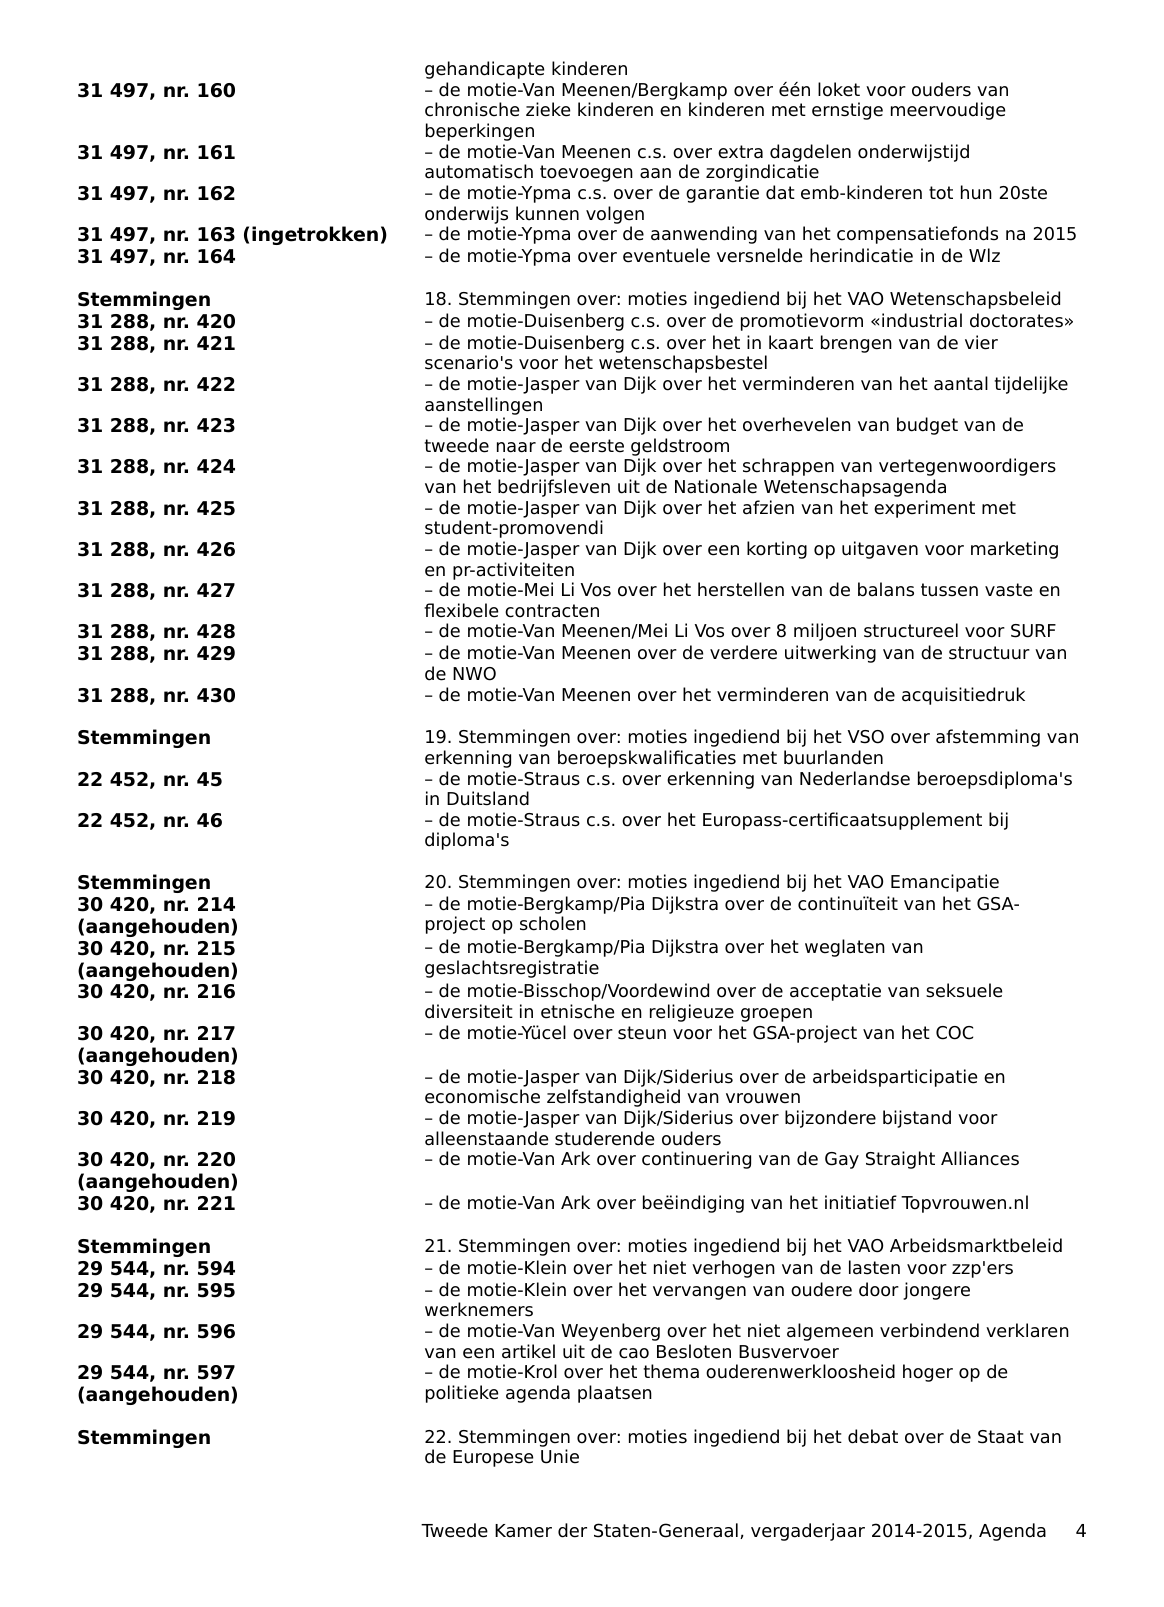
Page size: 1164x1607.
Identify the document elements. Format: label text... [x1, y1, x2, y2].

table_cell [401, 810, 418, 851]
table_cell – de motie-Van Meenen over de verdere uitwerking van de structuur van de NWO [418, 643, 1087, 684]
table_cell 30 420, nr. 217 (aangehouden) [77, 1023, 401, 1067]
table_cell [401, 1406, 418, 1427]
table_cell [401, 621, 418, 643]
table_cell [401, 1067, 418, 1108]
table_cell – de motie-Duisenberg c.s. over de promotievorm «industrial doctorates» [418, 311, 1087, 333]
table_cell [77, 1406, 401, 1427]
table_cell gehandicapte kinderen [418, 59, 1087, 80]
table_cell – de motie-Bergkamp/Pia Dijkstra over de continuïteit van het GSA-project op scholen [418, 894, 1087, 937]
table_cell [401, 333, 418, 374]
table_cell [401, 1258, 418, 1280]
table_cell 29 544, nr. 594 [77, 1258, 401, 1280]
table_cell 31 288, nr. 423 [77, 415, 401, 456]
table_cell – de motie-Straus c.s. over het Europass-certificaatsupplement bij diploma's [418, 810, 1087, 851]
table_cell 19. Stemmingen over: moties ingediend bij het VSO over afstemming van erkenning van beroepskwalificaties met buurlanden [418, 727, 1087, 768]
table_cell – de motie-Van Meenen/Mei Li Vos over 8 miljoen structureel voor SURF [418, 621, 1087, 643]
table_cell [401, 80, 418, 142]
table_cell – de motie-Van Meenen over het verminderen van de acquisitiedruk [418, 685, 1087, 707]
table_cell 31 288, nr. 421 [77, 333, 401, 374]
table_cell 31 497, nr. 162 [77, 183, 401, 224]
table_cell [77, 59, 401, 80]
table_cell [401, 539, 418, 580]
table_cell – de motie-Ypma over eventuele versnelde herindicatie in de Wlz [418, 246, 1087, 268]
table_cell 22 452, nr. 46 [77, 810, 401, 851]
table_cell 31 288, nr. 428 [77, 621, 401, 643]
table_cell 31 288, nr. 424 [77, 456, 401, 498]
table_cell 22. Stemmingen over: moties ingediend bij het debat over de Staat van de Europese Unie [418, 1427, 1087, 1468]
table_cell 29 544, nr. 595 [77, 1280, 401, 1321]
table_cell – de motie-Jasper van Dijk/Siderius over bijzondere bijstand voor alleenstaande studerende ouders [418, 1108, 1087, 1149]
table_cell 30 420, nr. 216 [77, 981, 401, 1023]
table_cell [401, 289, 418, 311]
table_cell 18. Stemmingen over: moties ingediend bij het VAO Wetenschapsbeleid [418, 289, 1087, 311]
table_cell 29 544, nr. 597 (aangehouden) [77, 1362, 401, 1406]
table_cell [401, 894, 418, 937]
table_cell [77, 707, 401, 727]
table_cell [401, 938, 418, 981]
table_cell – de motie-Klein over het vervangen van oudere door jongere werknemers [418, 1280, 1087, 1321]
table_cell [401, 1193, 418, 1215]
table_cell [401, 707, 418, 727]
table_cell – de motie-Bisschop/Voordewind over de acceptatie van seksuele diversiteit in etnische en religieuze groepen [418, 981, 1087, 1023]
table_cell – de motie-Ypma c.s. over de garantie dat emb-kinderen tot hun 20ste onderwijs kunnen volgen [418, 183, 1087, 224]
table_cell [401, 1321, 418, 1362]
table_cell [401, 727, 418, 768]
table_cell – de motie-Krol over het thema ouderenwerkloosheid hoger op de politieke agenda plaatsen [418, 1362, 1087, 1406]
table_cell – de motie-Ypma over de aanwending van het compensatiefonds na 2015 [418, 224, 1087, 246]
table_cell [401, 1149, 418, 1193]
table_cell – de motie-Van Meenen c.s. over extra dagdelen onderwijstijd automatisch toevoegen aan de zorgindicatie [418, 142, 1087, 183]
table_cell – de motie-Jasper van Dijk over het verminderen van het aantal tijdelijke aanstellingen [418, 374, 1087, 415]
table_cell 31 288, nr. 426 [77, 539, 401, 580]
table_cell [418, 268, 1087, 289]
table_cell [401, 1108, 418, 1149]
table_cell [401, 580, 418, 621]
table_cell – de motie-Van Meenen/Bergkamp over één loket voor ouders van chronische zieke kinderen en kinderen met ernstige meervoudige beperkingen [418, 80, 1087, 142]
table_cell 21. Stemmingen over: moties ingediend bij het VAO Arbeidsmarktbeleid [418, 1236, 1087, 1258]
table_cell [401, 1362, 418, 1406]
table_cell 31 288, nr. 420 [77, 311, 401, 333]
table_cell [77, 1215, 401, 1236]
table_cell [401, 851, 418, 872]
table_cell [418, 1215, 1087, 1236]
table_cell – de motie-Klein over het niet verhogen van de lasten voor zzp'ers [418, 1258, 1087, 1280]
table_cell – de motie-Jasper van Dijk over het schrappen van vertegenwoordigers van het bedrijfsleven uit de Nationale Wetenschapsagenda [418, 456, 1087, 498]
table_cell Stemmingen [77, 289, 401, 311]
table_cell 22 452, nr. 45 [77, 769, 401, 810]
table_cell [418, 851, 1087, 872]
table_cell – de motie-Jasper van Dijk over het overhevelen van budget van de tweede naar de eerste geldstroom [418, 415, 1087, 456]
table_cell [418, 707, 1087, 727]
table_cell Stemmingen [77, 727, 401, 768]
table_cell – de motie-Bergkamp/Pia Dijkstra over het weglaten van geslachtsregistratie [418, 938, 1087, 981]
table_cell [401, 981, 418, 1023]
table_cell [401, 268, 418, 289]
table_cell – de motie-Jasper van Dijk over een korting op uitgaven voor marketing en pr-activiteiten [418, 539, 1087, 580]
table_cell 31 288, nr. 429 [77, 643, 401, 684]
table_cell [401, 685, 418, 707]
table_cell Stemmingen [77, 1236, 401, 1258]
table_cell – de motie-Mei Li Vos over het herstellen van de balans tussen vaste en flexibele contracten [418, 580, 1087, 621]
table_cell [401, 183, 418, 224]
table_cell [401, 311, 418, 333]
table_cell [418, 1406, 1087, 1427]
table_cell [401, 224, 418, 246]
table_cell 30 420, nr. 221 [77, 1193, 401, 1215]
table_cell – de motie-Van Weyenberg over het niet algemeen verbindend verklaren van een artikel uit de cao Besloten Busvervoer [418, 1321, 1087, 1362]
table_cell 30 420, nr. 214 (aangehouden) [77, 894, 401, 937]
table_cell [401, 415, 418, 456]
table_cell 31 288, nr. 430 [77, 685, 401, 707]
table_cell [401, 142, 418, 183]
table_cell 31 497, nr. 163 (ingetrokken) [77, 224, 401, 246]
table_cell [401, 59, 418, 80]
table_cell [401, 1215, 418, 1236]
table_cell 20. Stemmingen over: moties ingediend bij het VAO Emancipatie [418, 872, 1087, 893]
table_cell [401, 374, 418, 415]
table_cell – de motie-Van Ark over continuering van de Gay Straight Alliances [418, 1149, 1087, 1193]
table_cell [401, 1236, 418, 1258]
table_cell [77, 851, 401, 872]
table_cell 30 420, nr. 218 [77, 1067, 401, 1108]
table_cell [401, 498, 418, 539]
table_cell Stemmingen [77, 1427, 401, 1468]
table_cell 31 497, nr. 164 [77, 246, 401, 268]
table_cell – de motie-Yücel over steun voor het GSA-project van het COC [418, 1023, 1087, 1067]
table_cell [401, 456, 418, 498]
table_cell – de motie-Van Ark over beëindiging van het initiatief Topvrouwen.nl [418, 1193, 1087, 1215]
table_cell 30 420, nr. 215 (aangehouden) [77, 938, 401, 981]
table_cell [401, 1023, 418, 1067]
table_cell – de motie-Jasper van Dijk over het afzien van het experiment met student-promovendi [418, 498, 1087, 539]
table_cell [401, 246, 418, 268]
table_cell 31 497, nr. 160 [77, 80, 401, 142]
table_cell – de motie-Duisenberg c.s. over het in kaart brengen van de vier scenario's voor het wetenschapsbestel [418, 333, 1087, 374]
table_cell 31 497, nr. 161 [77, 142, 401, 183]
table_cell 31 288, nr. 422 [77, 374, 401, 415]
table_cell – de motie-Jasper van Dijk/Siderius over de arbeidsparticipatie en economische zelfstandigheid van vrouwen [418, 1067, 1087, 1108]
table_cell 31 288, nr. 427 [77, 580, 401, 621]
table_cell [401, 1280, 418, 1321]
table_cell [77, 268, 401, 289]
table_cell Stemmingen [77, 872, 401, 893]
table_cell 30 420, nr. 220 (aangehouden) [77, 1149, 401, 1193]
table_cell [401, 643, 418, 684]
table_cell [401, 1427, 418, 1468]
table_cell 31 288, nr. 425 [77, 498, 401, 539]
table_cell [401, 769, 418, 810]
table_cell [401, 872, 418, 893]
table_cell 29 544, nr. 596 [77, 1321, 401, 1362]
table_cell 30 420, nr. 219 [77, 1108, 401, 1149]
table_cell – de motie-Straus c.s. over erkenning van Nederlandse beroepsdiploma's in Duitsland [418, 769, 1087, 810]
